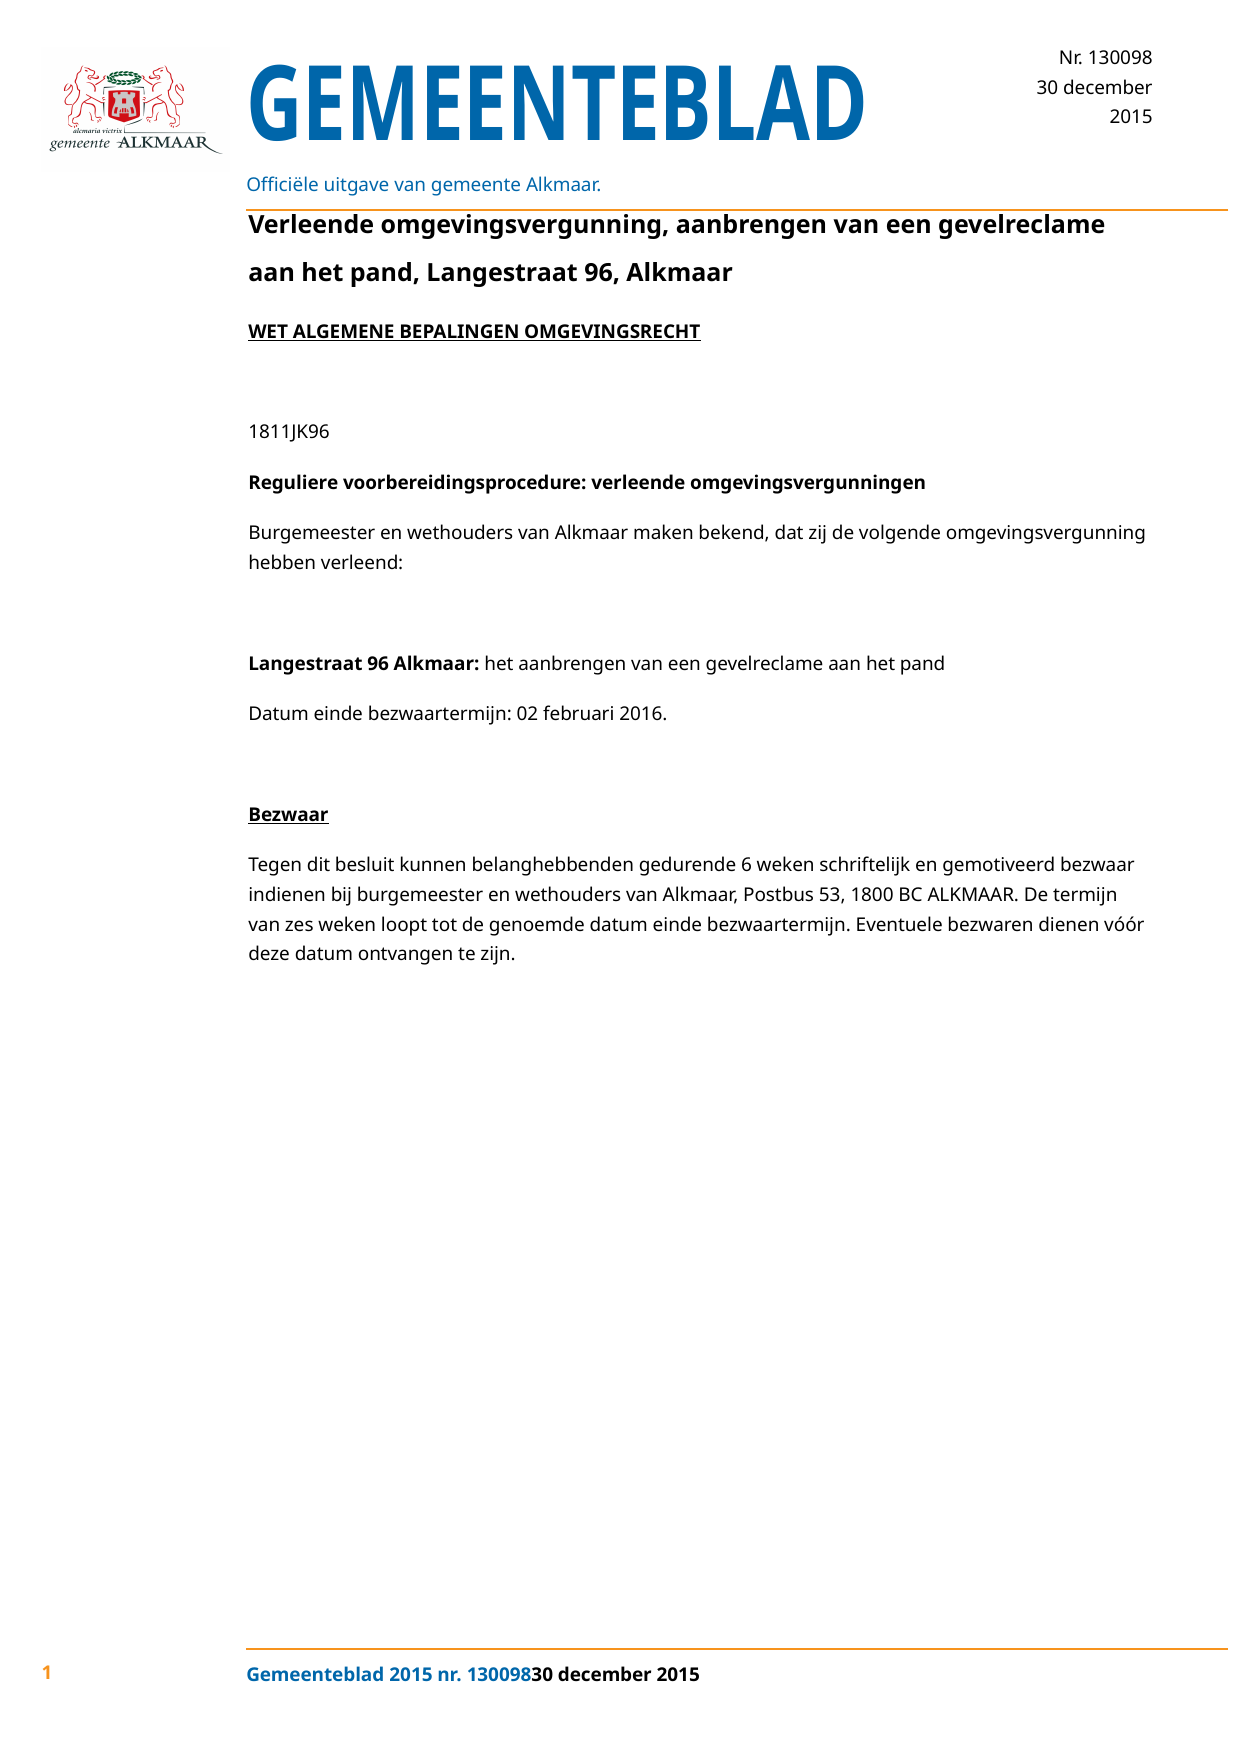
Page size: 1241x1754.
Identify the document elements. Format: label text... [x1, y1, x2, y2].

text Verleende omgevingsvergunning, aanbrengen van een gevelreclame aan het pand, Langestraat 96, Alkmaar [248, 211, 1152, 288]
text Langestraat 96 Alkmaar: het aanbrengen van een gevelreclame aan het pand [248, 650, 1152, 676]
text Bezwaar [248, 801, 1152, 827]
text Tegen dit besluit kunnen belanghebbenden gedurende 6 weken schriftelijk en gemotiveerd bezwaar indienen bij burgemeester en wethouders van Alkmaar, Postbus 53, 1800 BC ALKMAAR. De termijn van zes weken loopt tot de genoemde datum einde bezwaartermijn. Eventuele bezwaren dienen vóór deze datum ontvangen te zijn. [248, 852, 1152, 966]
text Burgemeester en wethouders van Alkmaar maken bekend, dat zij de volgende omgevingsvergunning hebben verleend: [248, 519, 1152, 575]
picture [41, 47, 231, 172]
text Datum einde bezwaartermijn: 02 februari 2016. [248, 700, 1152, 726]
text WET ALGEMENE BEPALINGEN OMGEVINGSRECHT [248, 318, 1152, 344]
text 1811JK96 [248, 419, 1152, 444]
text Reguliere voorbereidingsprocedure: verleende omgevingsvergunningen [248, 469, 1152, 495]
